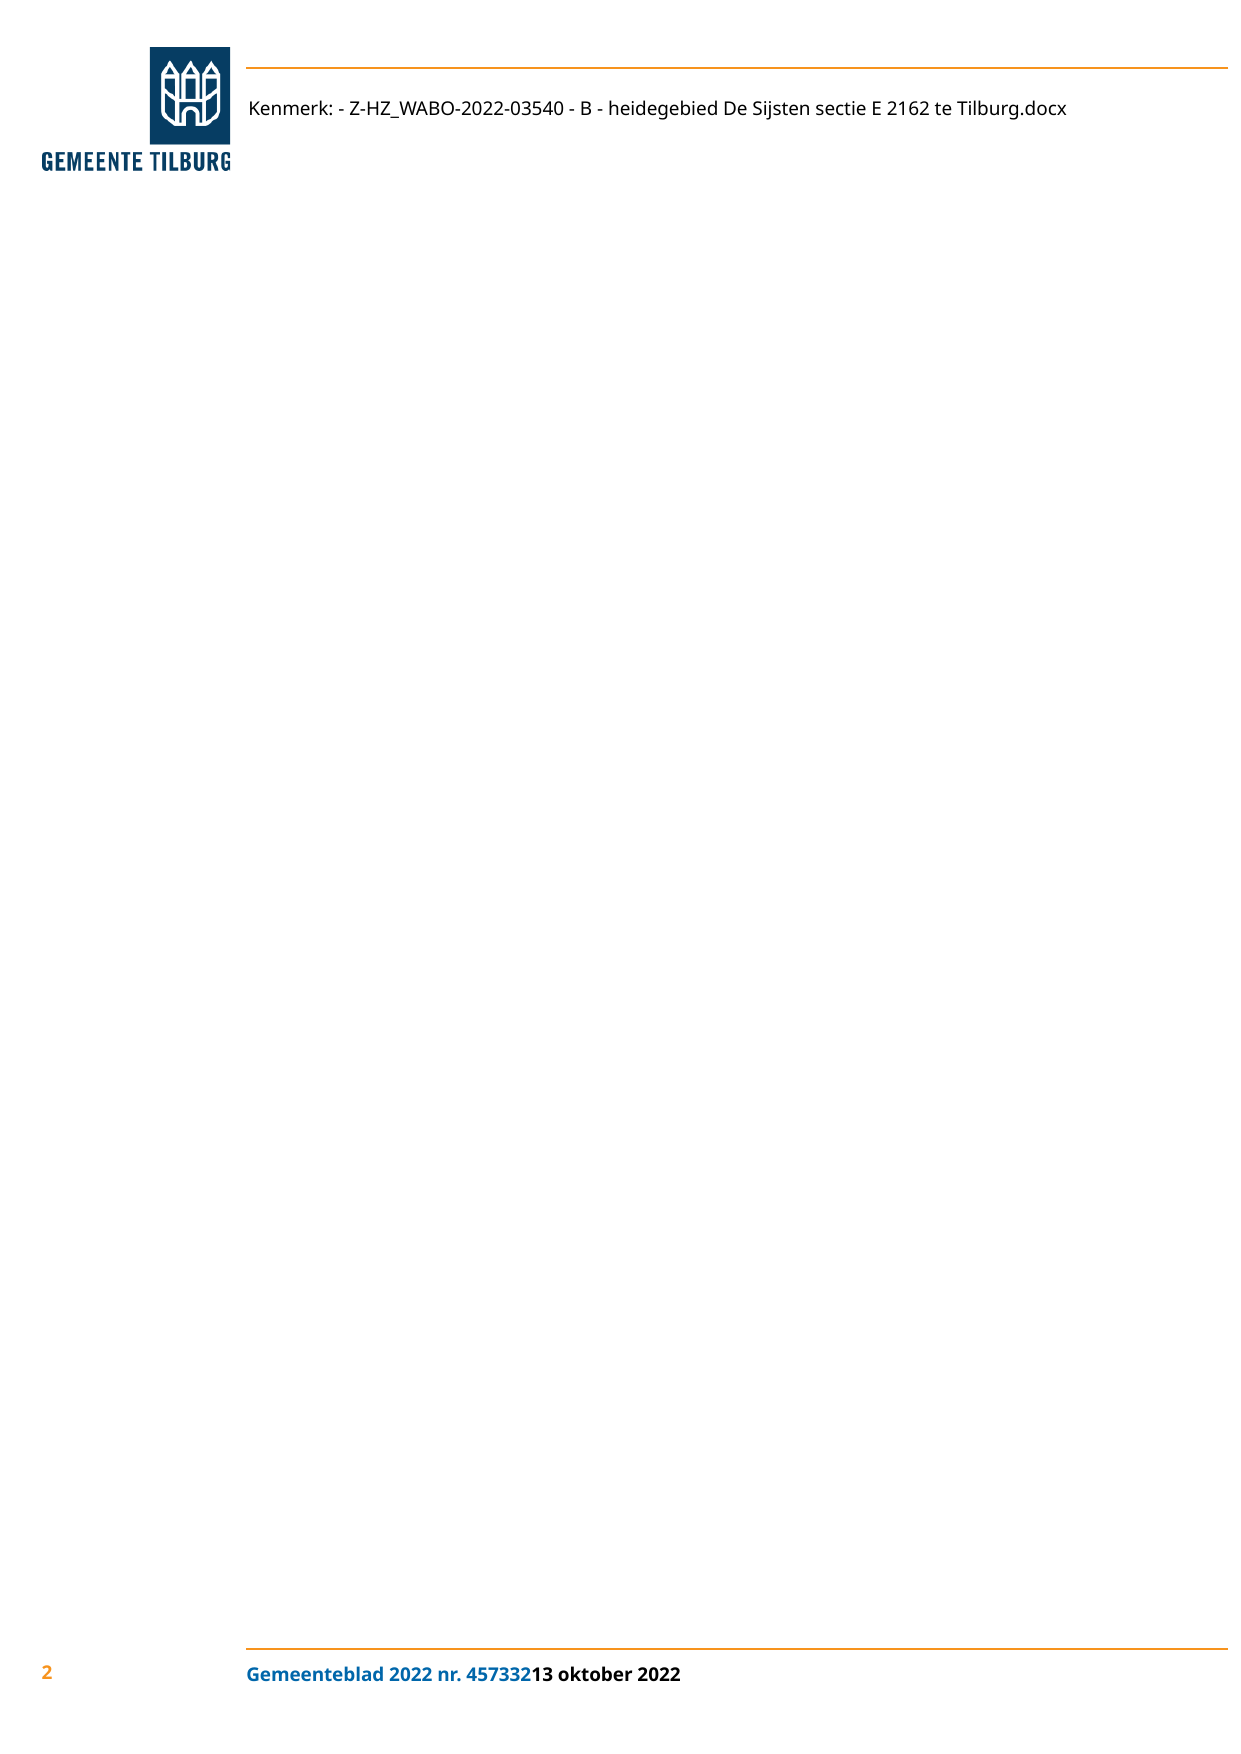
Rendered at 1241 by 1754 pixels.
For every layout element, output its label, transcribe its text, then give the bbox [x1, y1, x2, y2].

picture [41, 47, 231, 172]
text Kenmerk: - Z-HZ_WABO-2022-03540 - B - heidegebied De Sijsten sectie E 2162 te Tilburg.docx [248, 95, 1152, 121]
